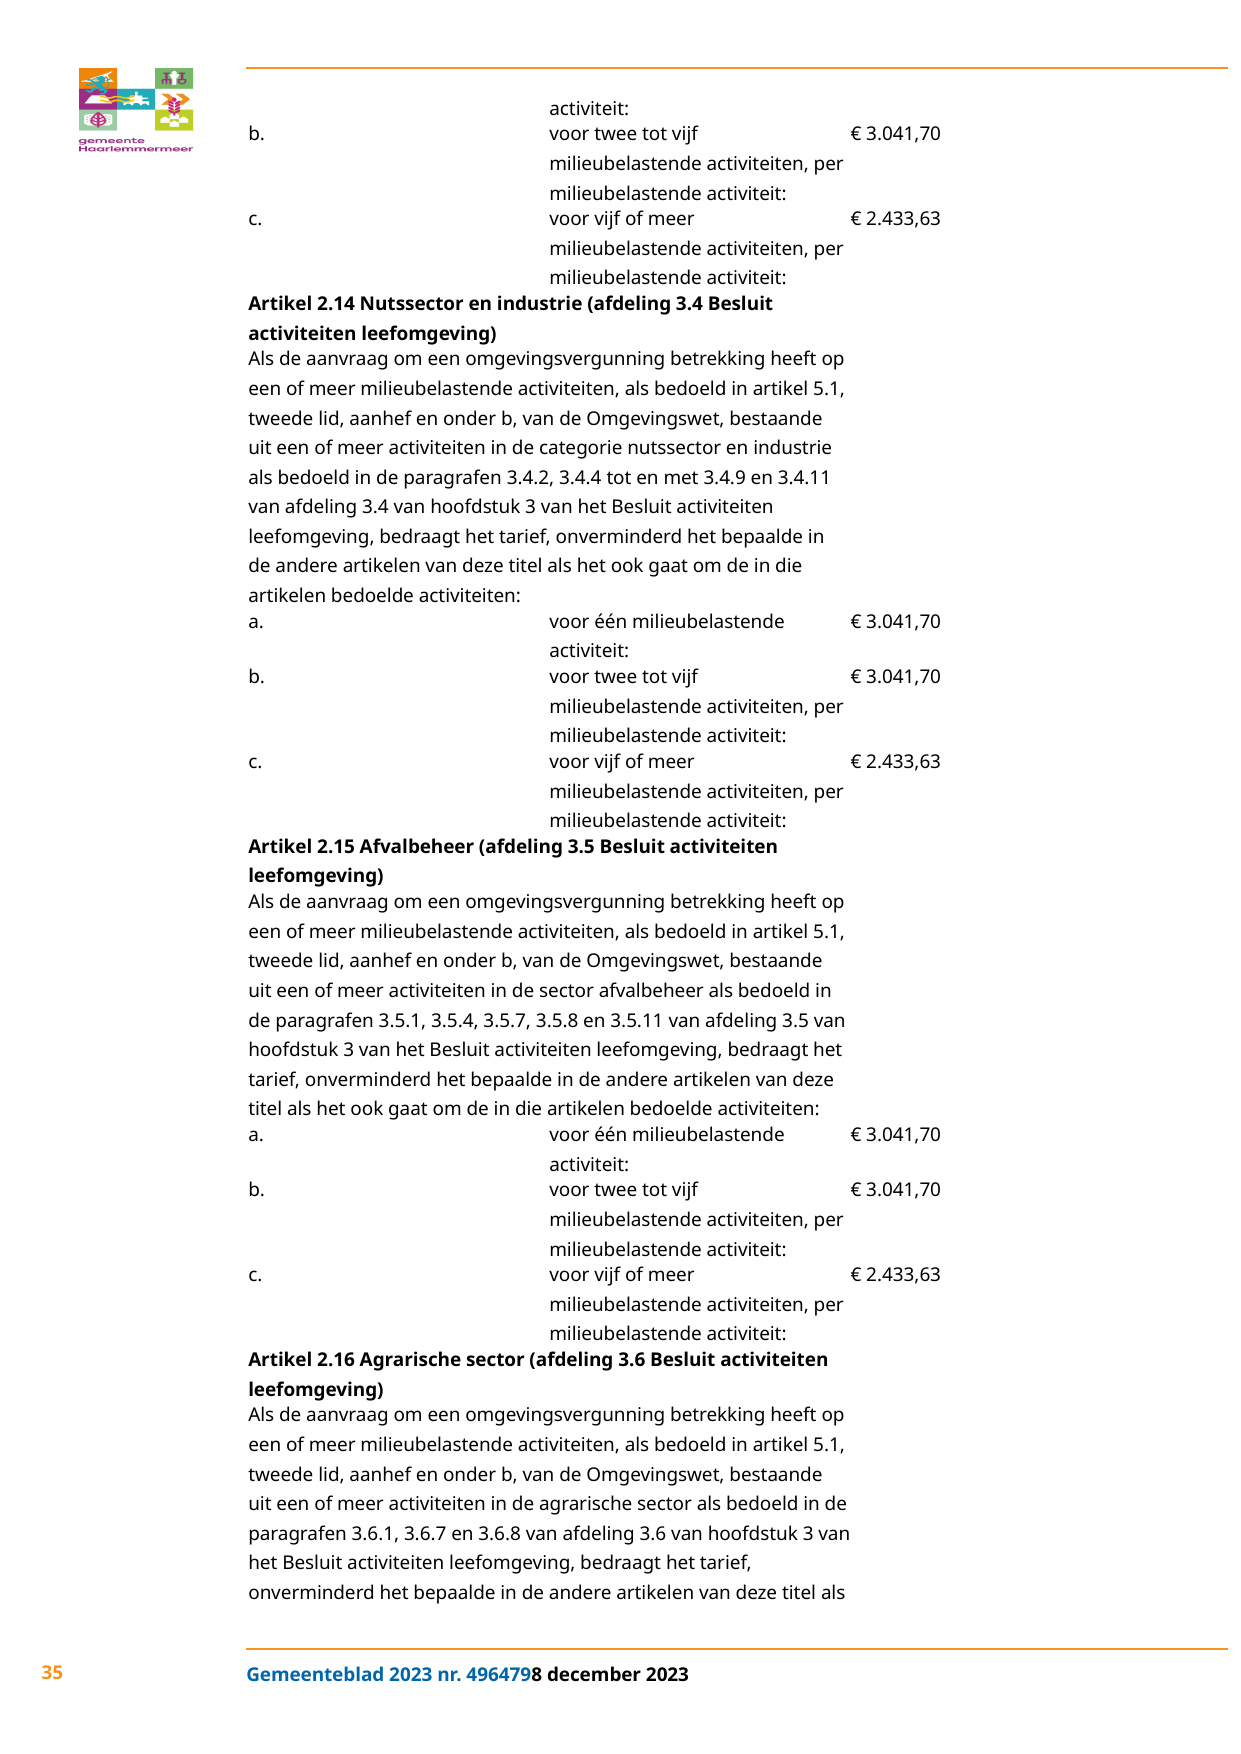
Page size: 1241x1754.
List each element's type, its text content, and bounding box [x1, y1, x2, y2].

table_cell Als de aanvraag om een omgevingsvergunning betrekking heeft op een of meer milieubelastende activiteiten, als bedoeld in artikel 5.1, tweede lid, aanhef en onder b, van de Omgevingswet, bestaande uit een of meer activiteiten in de categorie nutssector en industrie als bedoeld in de paragrafen 3.4.2, 3.4.4 tot en met 3.4.9 en 3.4.11 van afdeling 3.4 van hoofdstuk 3 van het Besluit activiteiten leefomgeving, bedraagt het tarief, onverminderd het bepaalde in de andere artikelen van deze titel als het ook gaat om de in die artikelen bedoelde activiteiten: [248, 346, 850, 608]
table_cell Als de aanvraag om een omgevingsvergunning betrekking heeft op een of meer milieubelastende activiteiten, als bedoeld in artikel 5.1, tweede lid, aanhef en onder b, van de Omgevingswet, bestaande uit een of meer activiteiten in de sector afvalbeheer als bedoeld in de paragrafen 3.5.1, 3.5.4, 3.5.7, 3.5.8 en 3.5.11 van afdeling 3.5 van hoofdstuk 3 van het Besluit activiteiten leefomgeving, bedraagt het tarief, onverminderd het bepaalde in de andere artikelen van deze titel als het ook gaat om de in die artikelen bedoelde activiteiten: [248, 889, 850, 1121]
table_cell voor vijf of meer milieubelastende activiteiten, per milieubelastende activiteit: [549, 1261, 850, 1346]
table_cell c. [248, 1261, 549, 1346]
table_cell voor twee tot vijf milieubelastende activiteiten, per milieubelastende activiteit: [549, 1177, 850, 1261]
table_cell € 3.041,70 [850, 663, 1152, 748]
table_cell voor vijf of meer milieubelastende activiteiten, per milieubelastende activiteit: [549, 748, 850, 833]
table_cell € 2.433,63 [850, 748, 1152, 833]
table_cell b. [248, 1177, 549, 1261]
table_cell a. [248, 608, 549, 663]
table_cell € 3.041,70 [850, 121, 1152, 205]
table_cell [850, 833, 1152, 888]
table_cell b. [248, 121, 549, 205]
table_cell [850, 346, 1152, 608]
table_cell b. [248, 663, 549, 748]
table_cell c. [248, 748, 549, 833]
table_cell € 3.041,70 [850, 1177, 1152, 1261]
table_cell Als de aanvraag om een omgevingsvergunning betrekking heeft op een of meer milieubelastende activiteiten, als bedoeld in artikel 5.1, tweede lid, aanhef en onder b, van de Omgevingswet, bestaande uit een of meer activiteiten in de agrarische sector als bedoeld in de paragrafen 3.6.1, 3.6.7 en 3.6.8 van afdeling 3.6 van hoofdstuk 3 van het Besluit activiteiten leefomgeving, bedraagt het tarief, onverminderd het bepaalde in de andere artikelen van deze titel als [248, 1402, 850, 1605]
table_cell activiteit: [549, 95, 850, 121]
table_cell c. [248, 205, 549, 290]
table_cell voor twee tot vijf milieubelastende activiteiten, per milieubelastende activiteit: [549, 121, 850, 205]
table_cell [850, 290, 1152, 346]
table_cell a. [248, 1121, 549, 1177]
table_cell Artikel 2.14 Nutssector en industrie (afdeling 3.4 Besluit activiteiten leefomgeving) [248, 290, 850, 346]
table_cell voor één milieubelastende activiteit: [549, 1121, 850, 1177]
table_cell voor vijf of meer milieubelastende activiteiten, per milieubelastende activiteit: [549, 205, 850, 290]
table_cell [850, 95, 1152, 121]
table_cell € 3.041,70 [850, 608, 1152, 663]
table_cell voor één milieubelastende activiteit: [549, 608, 850, 663]
table_cell voor twee tot vijf milieubelastende activiteiten, per milieubelastende activiteit: [549, 663, 850, 748]
table_cell Artikel 2.15 Afvalbeheer (afdeling 3.5 Besluit activiteiten leefomgeving) [248, 833, 850, 888]
table_cell [850, 889, 1152, 1121]
table_cell € 2.433,63 [850, 1261, 1152, 1346]
picture [41, 47, 231, 172]
table_cell Artikel 2.16 Agrarische sector (afdeling 3.6 Besluit activiteiten leefomgeving) [248, 1346, 850, 1402]
table_cell € 2.433,63 [850, 205, 1152, 290]
table_cell € 3.041,70 [850, 1121, 1152, 1177]
table_cell [850, 1402, 1152, 1605]
table_cell [248, 95, 549, 121]
table_cell [850, 1346, 1152, 1402]
